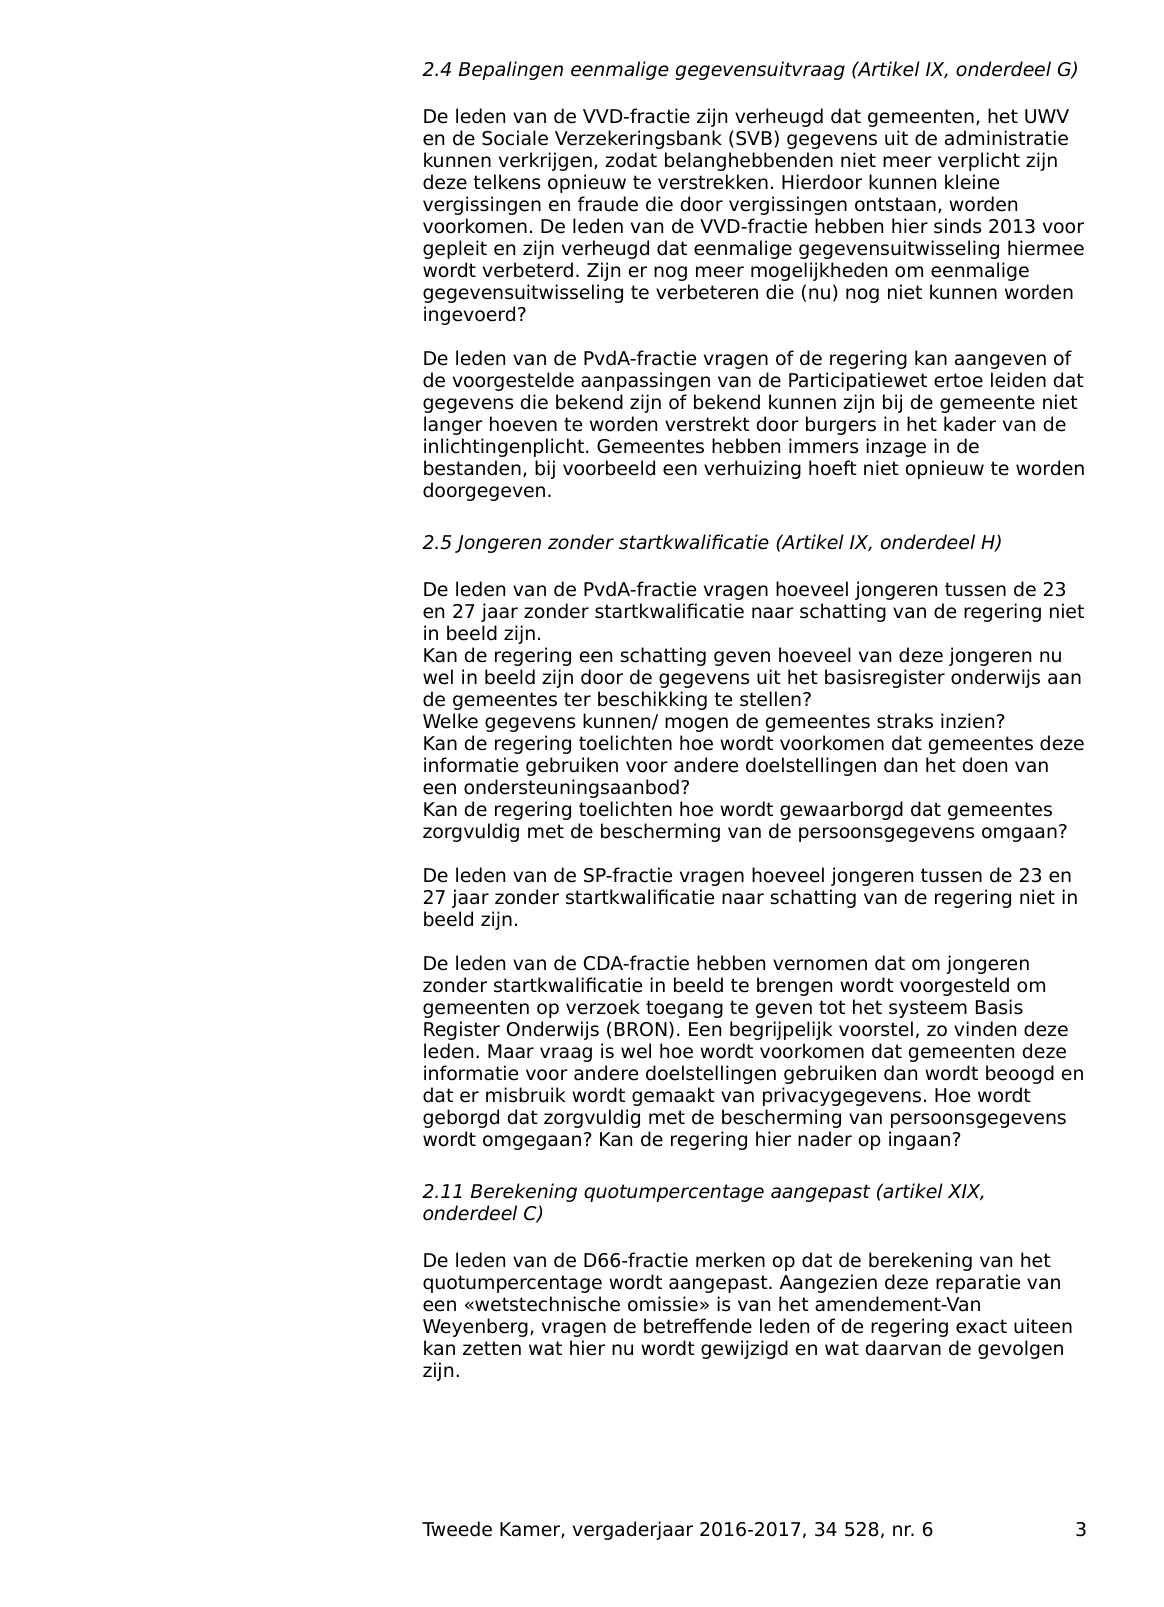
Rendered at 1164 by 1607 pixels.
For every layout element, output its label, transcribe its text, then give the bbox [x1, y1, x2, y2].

text De leden van de PvdA-fractie vragen of de regering kan aangeven of de voorgestelde aanpassingen van de Participatiewet ertoe leiden dat gegevens die bekend zijn of bekend kunnen zijn bij de gemeente niet langer hoeven te worden verstrekt door burgers in het kader van de inlichtingenplicht. Gemeentes hebben immers inzage in de bestanden, bij voorbeeld een verhuizing hoeft niet opnieuw te worden doorgegeven. [422, 348, 1087, 502]
text Kan de regering toelichten hoe wordt gewaarborgd dat gemeentes zorgvuldig met de bescherming van de persoonsgegevens omgaan? [422, 799, 1087, 843]
text De leden van de VVD-fractie zijn verheugd dat gemeenten, het UWV en de Sociale Verzekeringsbank (SVB) gegevens uit de administratie kunnen verkrijgen, zodat belanghebbenden niet meer verplicht zijn deze telkens opnieuw te verstrekken. Hierdoor kunnen kleine vergissingen en fraude die door vergissingen ontstaan, worden voorkomen. De leden van de VVD-fractie hebben hier sinds 2013 voor gepleit en zijn verheugd dat eenmalige gegevensuitwisseling hiermee wordt verbeterd. Zijn er nog meer mogelijkheden om eenmalige gegevensuitwisseling te verbeteren die (nu) nog niet kunnen worden ingevoerd? [422, 106, 1087, 326]
subtitle 2.5 Jongeren zonder startkwalificatie (Artikel IX, onderdeel H) [422, 532, 1087, 554]
text De leden van de CDA-fractie hebben vernomen dat om jongeren zonder startkwalificatie in beeld te brengen wordt voorgesteld om gemeenten op verzoek toegang te geven tot het systeem Basis Register Onderwijs (BRON). Een begrijpelijk voorstel, zo vinden deze leden. Maar vraag is wel hoe wordt voorkomen dat gemeenten deze informatie voor andere doelstellingen gebruiken dan wordt beoogd en dat er misbruik wordt gemaakt van privacygegevens. Hoe wordt geborgd dat zorgvuldig met de bescherming van persoonsgegevens wordt omgegaan? Kan de regering hier nader op ingaan? [422, 953, 1087, 1151]
text Kan de regering een schatting geven hoeveel van deze jongeren nu wel in beeld zijn door de gegevens uit het basisregister onderwijs aan de gemeentes ter beschikking te stellen? [422, 645, 1087, 711]
subtitle 2.4 Bepalingen eenmalige gegevensuitvraag (Artikel IX, onderdeel G) [422, 59, 1087, 81]
subtitle 2.11 Berekening quotumpercentage aangepast (artikel XIX, onderdeel C) [422, 1181, 1087, 1225]
text De leden van de D66-fractie merken op dat de berekening van het quotumpercentage wordt aangepast. Aangezien deze reparatie van een «wetstechnische omissie» is van het amendement-Van Weyenberg, vragen de betreffende leden of de regering exact uiteen kan zetten wat hier nu wordt gewijzigd en wat daarvan de gevolgen zijn. [422, 1250, 1087, 1382]
text Welke gegevens kunnen/ mogen de gemeentes straks inzien? [422, 711, 1087, 733]
text De leden van de SP-fractie vragen hoeveel jongeren tussen de 23 en 27 jaar zonder startkwalificatie naar schatting van de regering niet in beeld zijn. [422, 865, 1087, 931]
text Kan de regering toelichten hoe wordt voorkomen dat gemeentes deze informatie gebruiken voor andere doelstellingen dan het doen van een ondersteuningsaanbod? [422, 733, 1087, 799]
text De leden van de PvdA-fractie vragen hoeveel jongeren tussen de 23 en 27 jaar zonder startkwalificatie naar schatting van de regering niet in beeld zijn. [422, 579, 1087, 645]
